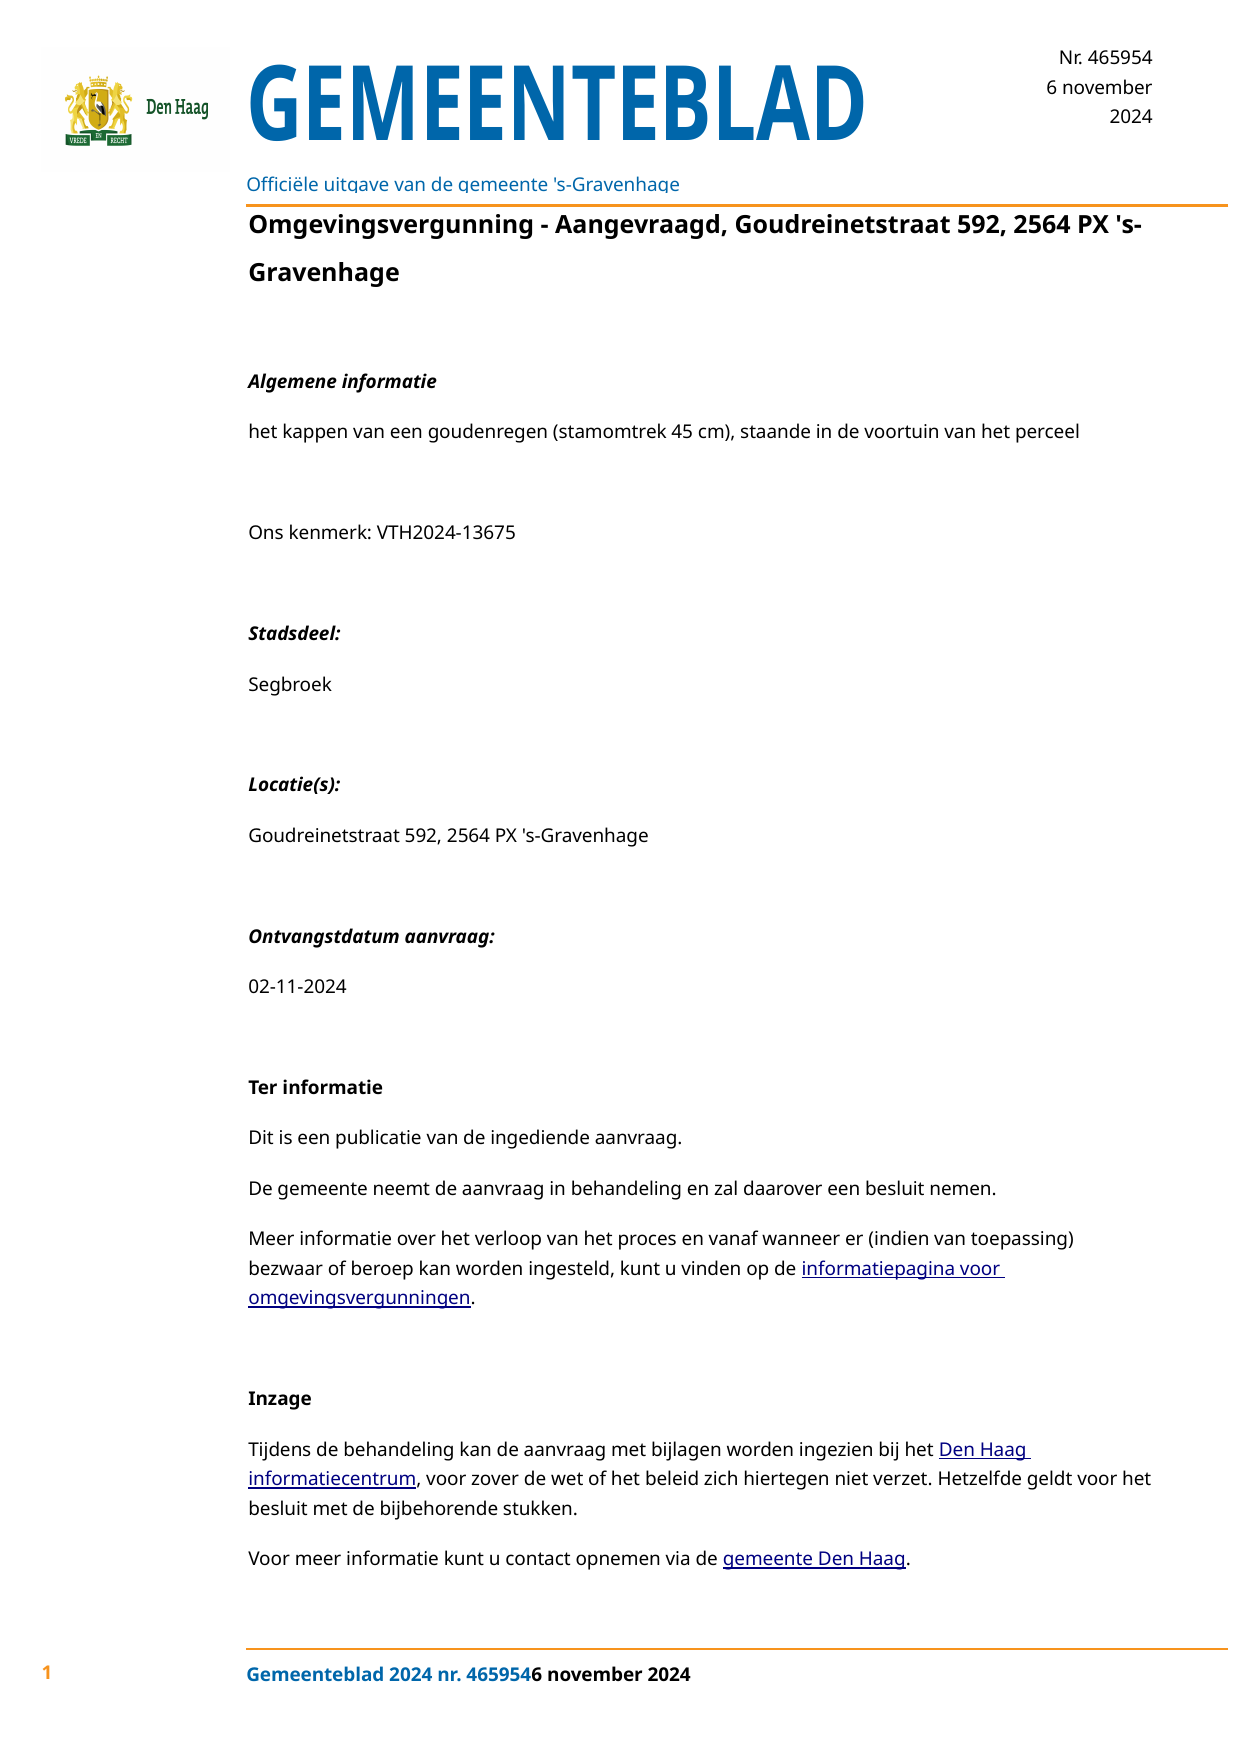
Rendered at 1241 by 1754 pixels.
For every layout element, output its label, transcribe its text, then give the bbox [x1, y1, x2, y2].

text Goudreinetstraat 592, 2564 PX 's-Gravenhage [248, 822, 1152, 848]
text Stadsdeel: [248, 620, 1152, 646]
text Algemene informatie [248, 368, 1152, 394]
text Locatie(s): [248, 772, 1152, 797]
text het kappen van een goudenregen (stamomtrek 45 cm), staande in de voortuin van het perceel [248, 419, 1152, 444]
text De gemeente neemt de aanvraag in behandeling en zal daarover een besluit nemen. [248, 1175, 1152, 1201]
text Tijdens de behandeling kan de aanvraag met bijlagen worden ingezien bij het Den Haag informatiecentrum, voor zover de wet of het beleid zich hiertegen niet verzet. Hetzelfde geldt voor het besluit met de bijbehorende stukken. [248, 1436, 1152, 1521]
text Meer informatie over het verloop van het proces en vanaf wanneer er (indien van toepassing) bezwaar of beroep kan worden ingesteld, kunt u vinden op de informatiepagina voor omgevingsvergunningen. [248, 1225, 1152, 1310]
text Segbroek [248, 671, 1152, 697]
text Dit is een publicatie van de ingediende aanvraag. [248, 1124, 1152, 1150]
text 02-11-2024 [248, 973, 1152, 999]
text Ontvangstdatum aanvraag: [248, 923, 1152, 949]
text Voor meer informatie kunt u contact opnemen via de gemeente Den Haag. [248, 1545, 1152, 1571]
picture [41, 47, 231, 172]
text Inzage [248, 1385, 1152, 1411]
text Ter informatie [248, 1074, 1152, 1100]
text Ons kenmerk: VTH2024-13675 [248, 519, 1152, 545]
text Omgevingsvergunning - Aangevraagd, Goudreinetstraat 592, 2564 PX 's-Gravenhage [248, 207, 1152, 288]
